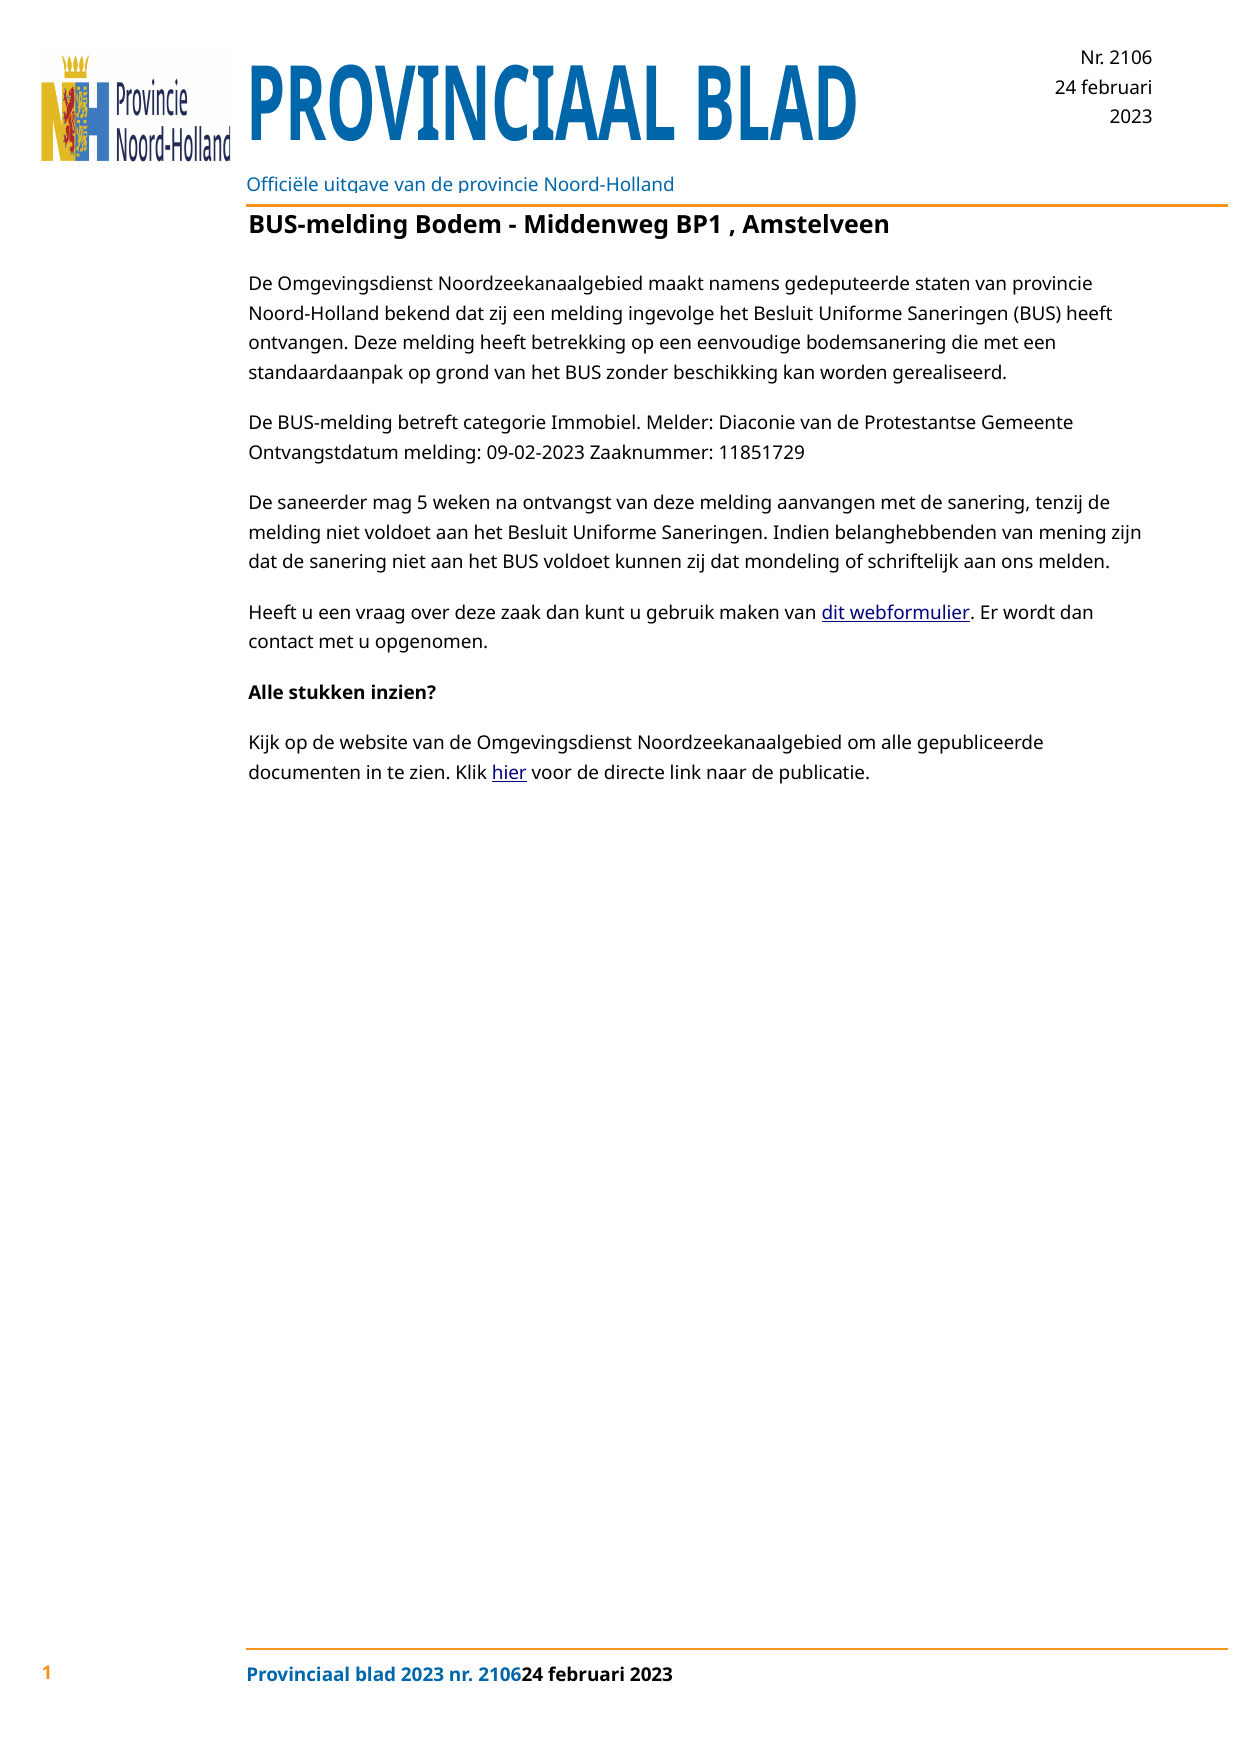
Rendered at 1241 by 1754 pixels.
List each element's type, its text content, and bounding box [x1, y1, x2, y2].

text De Omgevingsdienst Noordzeekanaalgebied maakt namens gedeputeerde staten van provincie Noord-Holland bekend dat zij een melding ingevolge het Besluit Uniforme Saneringen (BUS) heeft ontvangen. Deze melding heeft betrekking op een eenvoudige bodemsanering die met een standaardaanpak op grond van het BUS zonder beschikking kan worden gerealiseerd. [248, 270, 1152, 385]
text BUS-melding Bodem - Middenweg BP1 , Amstelveen [248, 207, 1152, 241]
text De BUS-melding betreft categorie Immobiel. Melder: Diaconie van de Protestantse Gemeente Ontvangstdatum melding: 09-02-2023 Zaaknummer: 11851729 [248, 409, 1152, 465]
text Alle stukken inzien? [248, 679, 1152, 705]
text De saneerder mag 5 weken na ontvangst van deze melding aanvangen met de sanering, tenzij de melding niet voldoet aan het Besluit Uniforme Saneringen. Indien belanghebbenden van mening zijn dat de sanering niet aan het BUS voldoet kunnen zij dat mondeling of schriftelijk aan ons melden. [248, 489, 1152, 574]
picture [41, 47, 231, 172]
text Heeft u een vraag over deze zaak dan kunt u gebruik maken van dit webformulier. Er wordt dan contact met u opgenomen. [248, 599, 1152, 654]
text Kijk op de website van de Omgevingsdienst Noordzeekanaalgebied om alle gepubliceerde documenten in te zien. Klik hier voor de directe link naar de publicatie. [248, 729, 1152, 785]
